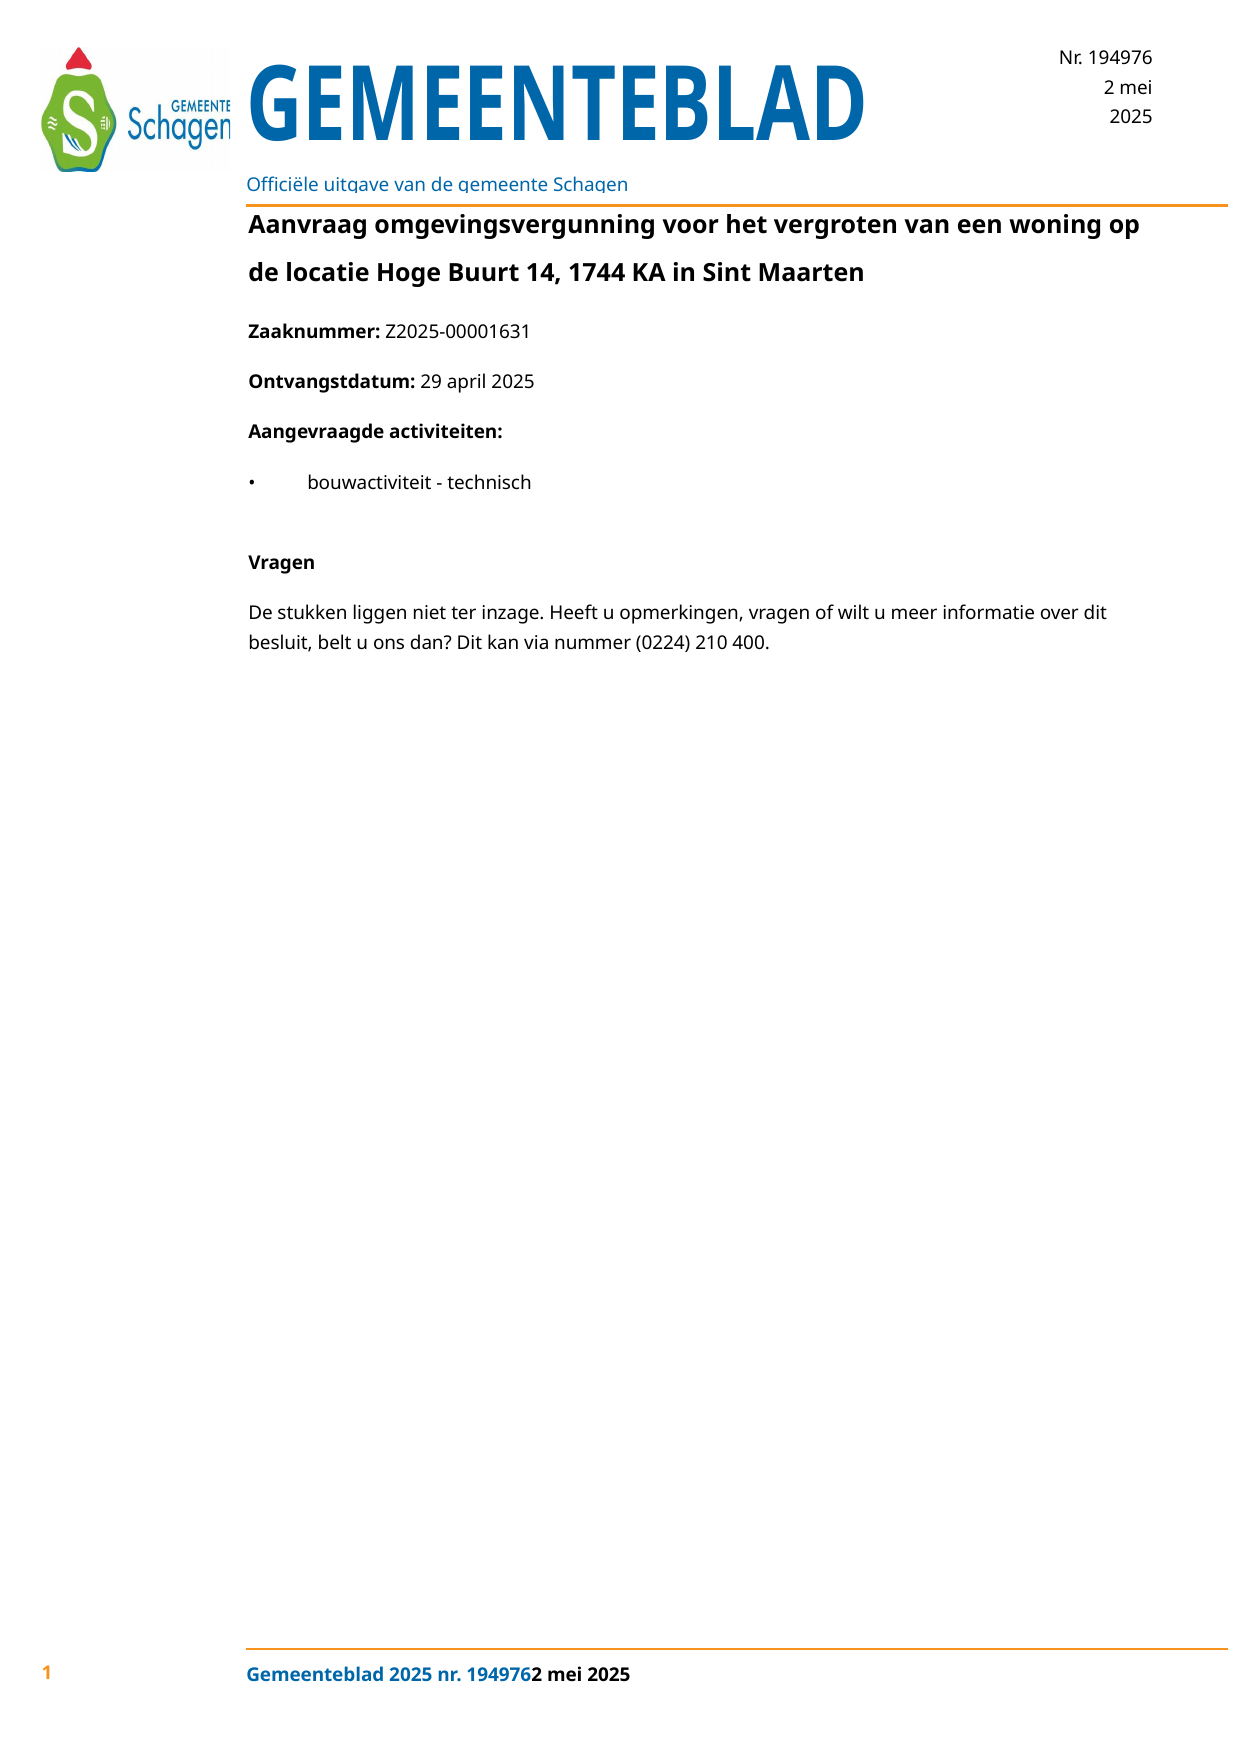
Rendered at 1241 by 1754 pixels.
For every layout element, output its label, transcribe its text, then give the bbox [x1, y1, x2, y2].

text De stukken liggen niet ter inzage. Heeft u opmerkingen, vragen of wilt u meer informatie over dit besluit, belt u ons dan? Dit kan via nummer (0224) 210 400. [248, 599, 1152, 655]
text Aanvraag omgevingsvergunning voor het vergroten van een woning op de locatie Hoge Buurt 14, 1744 KA in Sint Maarten [248, 207, 1152, 288]
list bouwactiviteit - technisch [248, 469, 1152, 495]
text Vragen [248, 549, 1152, 575]
text Zaaknummer: Z2025-00001631 [248, 318, 1152, 344]
text Aangevraagde activiteiten: [248, 419, 1152, 444]
picture [41, 47, 231, 172]
text Ontvangstdatum: 29 april 2025 [248, 368, 1152, 394]
